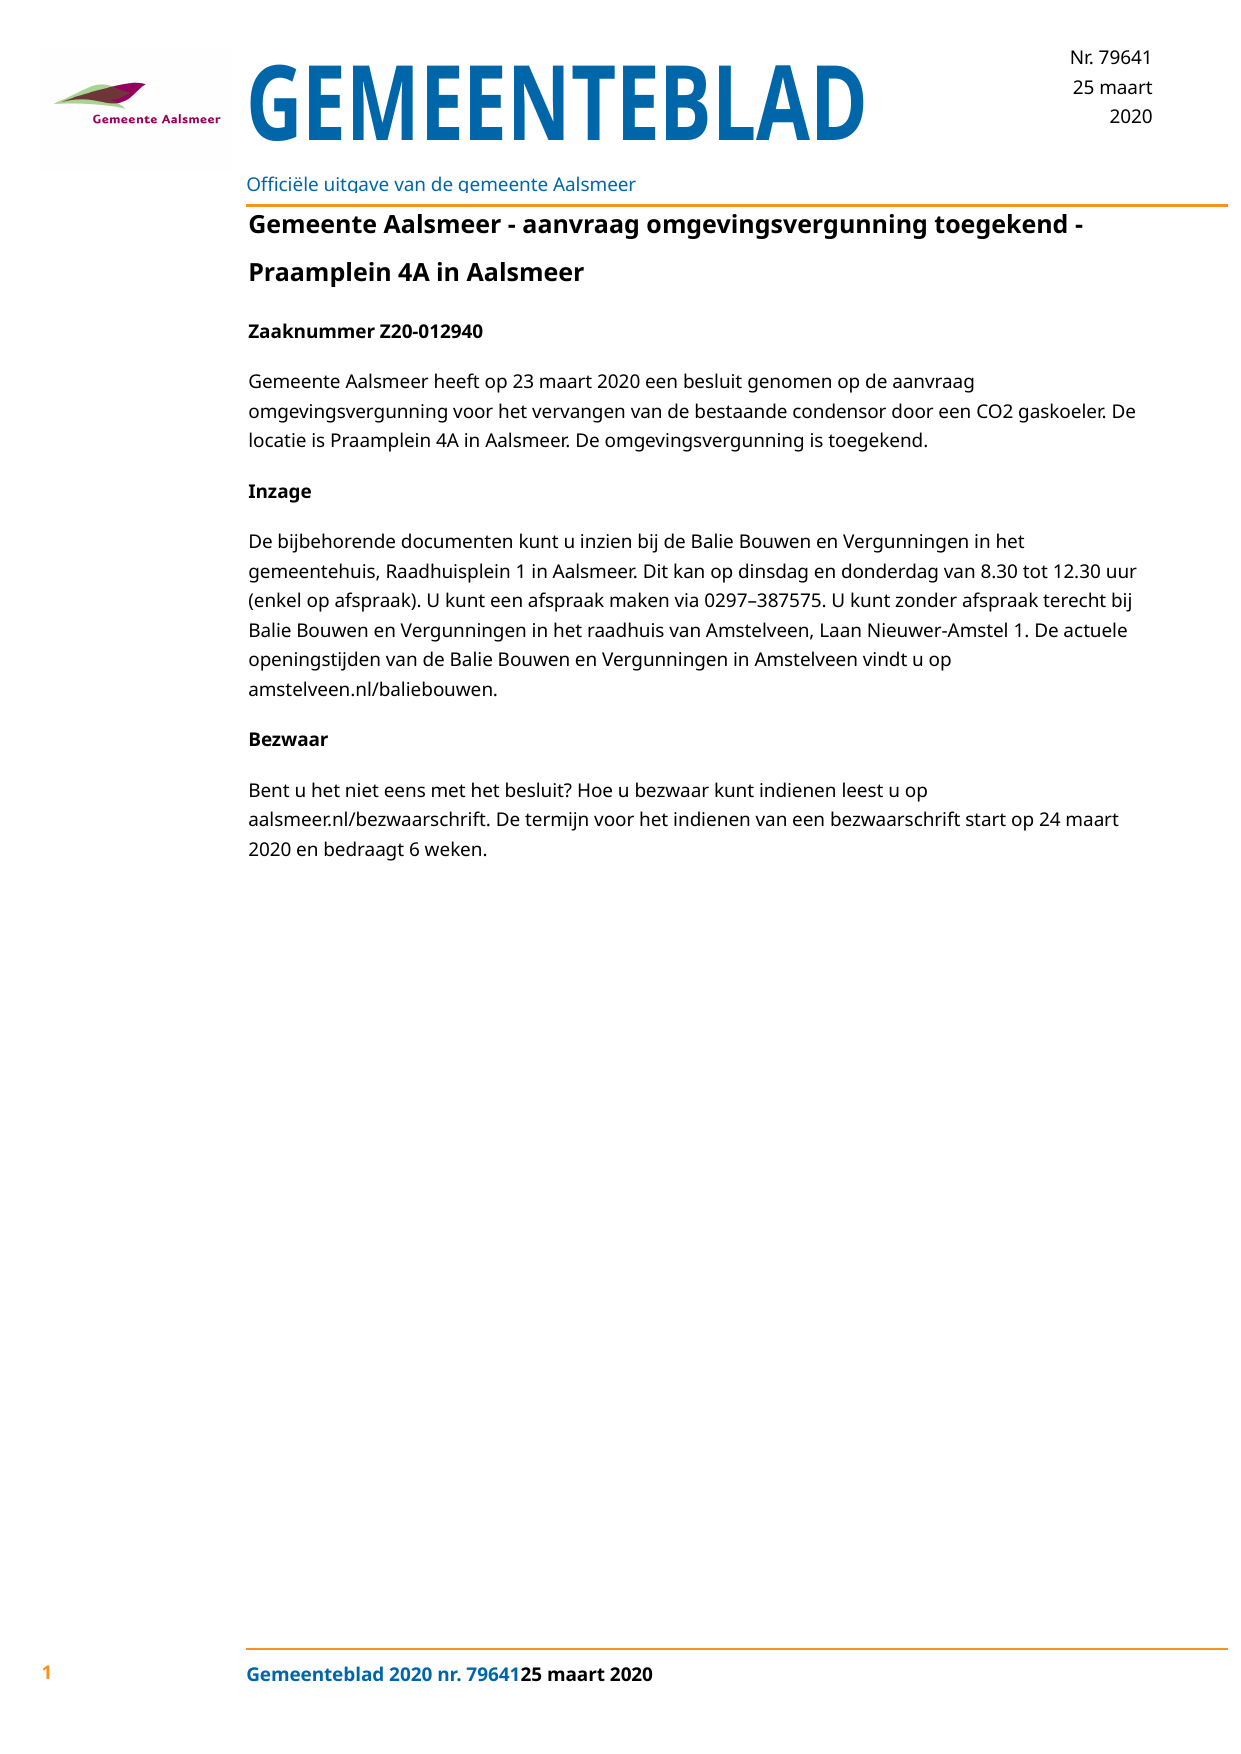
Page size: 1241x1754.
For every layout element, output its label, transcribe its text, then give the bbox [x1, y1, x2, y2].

text Zaaknummer Z20-012940 [248, 318, 1152, 344]
text De bijbehorende documenten kunt u inzien bij de Balie Bouwen en Vergunningen in het gemeentehuis, Raadhuisplein 1 in Aalsmeer. Dit kan op dinsdag en donderdag van 8.30 tot 12.30 uur (enkel op afspraak). U kunt een afspraak maken via 0297–387575. U kunt zonder afspraak terecht bij Balie Bouwen en Vergunningen in het raadhuis van Amstelveen, Laan Nieuwer-Amstel 1. De actuele openingstijden van de Balie Bouwen en Vergunningen in Amstelveen vindt u op amstelveen.nl/baliebouwen. [248, 528, 1152, 702]
text Bezwaar [248, 727, 1152, 752]
text Gemeente Aalsmeer - aanvraag omgevingsvergunning toegekend - Praamplein 4A in Aalsmeer [248, 207, 1152, 288]
picture [41, 47, 231, 172]
text Bent u het niet eens met het besluit? Hoe u bezwaar kunt indienen leest u op aalsmeer.nl/bezwaarschrift. De termijn voor het indienen van een bezwaarschrift start op 24 maart 2020 en bedraagt 6 weken. [248, 777, 1152, 862]
text Gemeente Aalsmeer heeft op 23 maart 2020 een besluit genomen op de aanvraag omgevingsvergunning voor het vervangen van de bestaande condensor door een CO2 gaskoeler. De locatie is Praamplein 4A in Aalsmeer. De omgevingsvergunning is toegekend. [248, 368, 1152, 453]
text Inzage [248, 478, 1152, 504]
